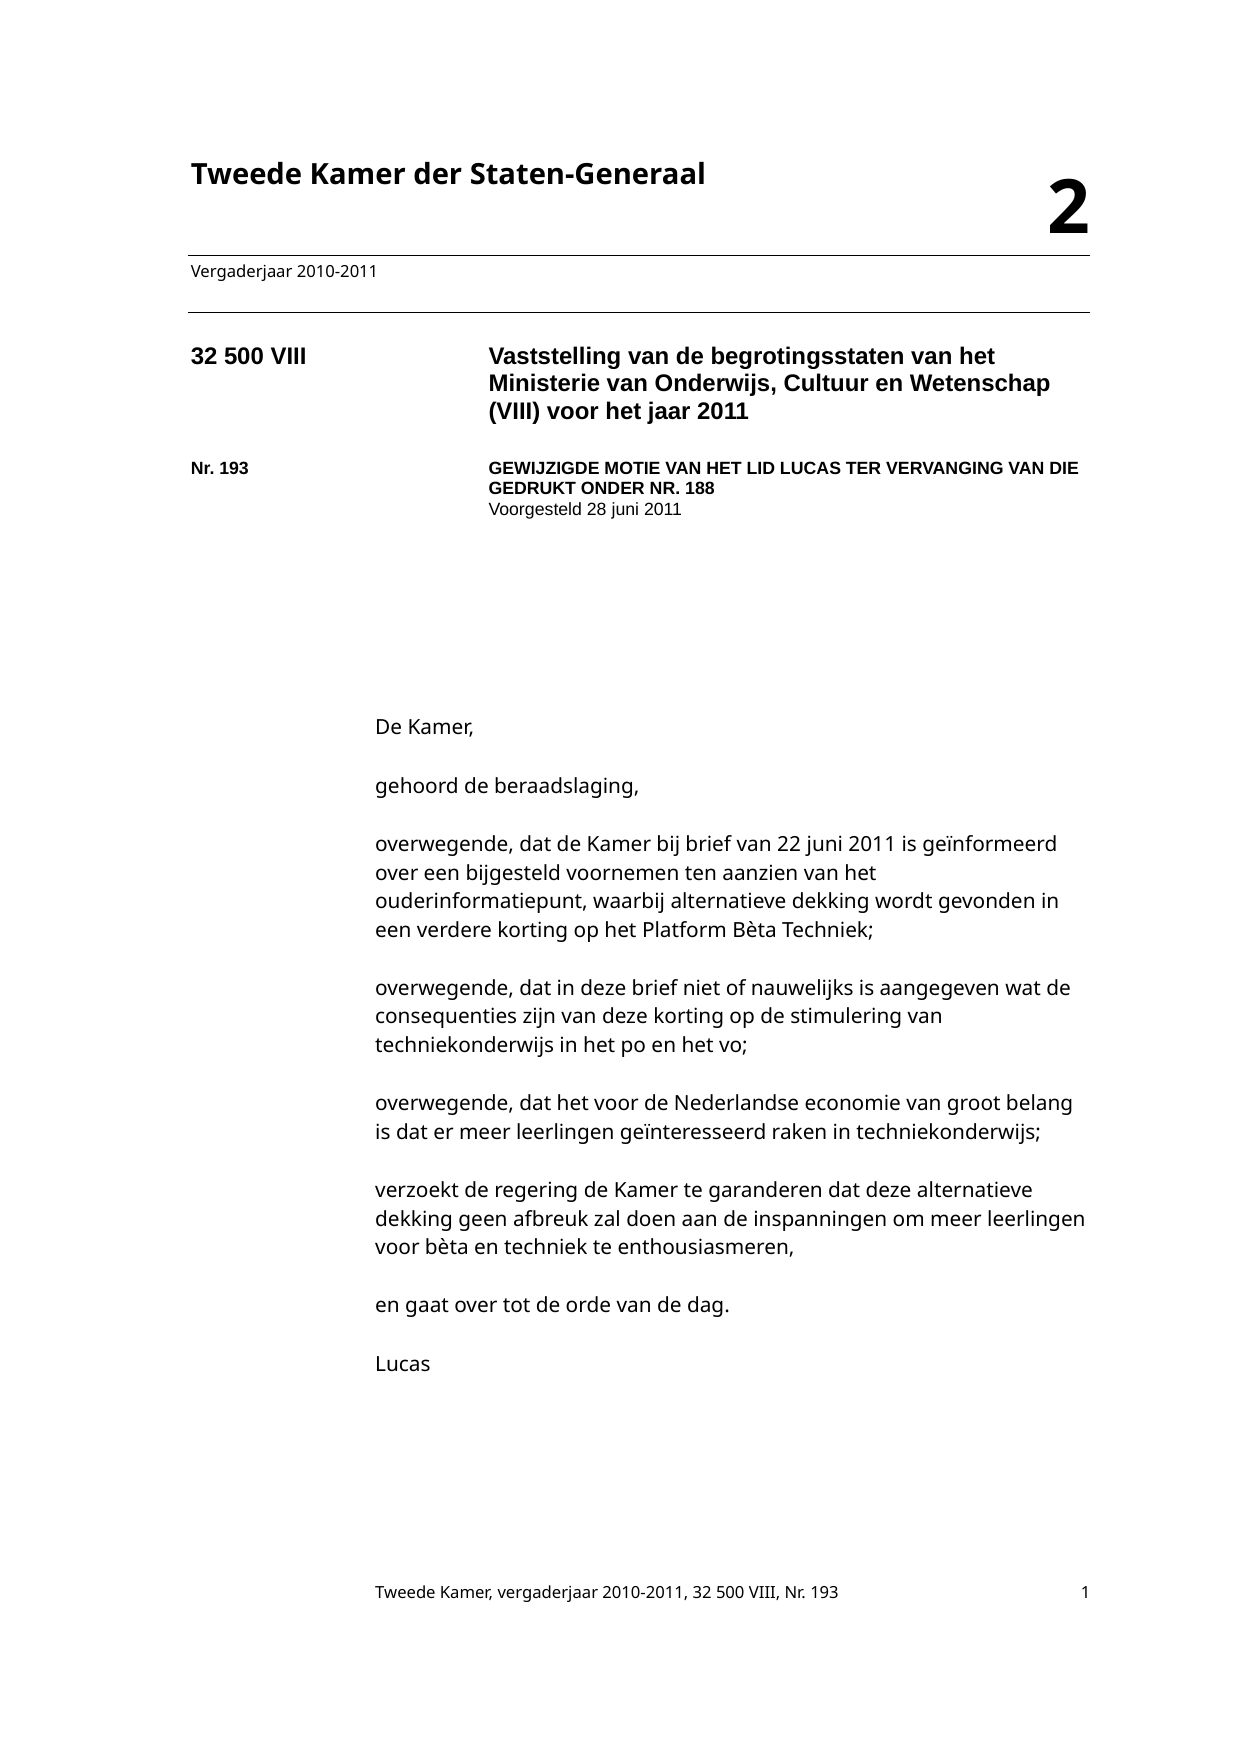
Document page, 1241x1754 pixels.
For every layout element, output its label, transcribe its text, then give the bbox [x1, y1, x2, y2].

table_cell Vergaderjaar 2010-2011 [188, 256, 485, 312]
text overwegende, dat de Kamer bij brief van 22 juni 2011 is geïnformeerd over een bijgesteld voornemen ten aanzien van het ouderinformatiepunt, waarbij alternatieve dekking wordt gevonden in een verdere korting op het Platform Bèta Techniek; [375, 829, 1090, 943]
table_cell [485, 313, 1090, 339]
table_cell Nr. 193 [188, 455, 485, 594]
text verzoekt de regering de Kamer te garanderen dat deze alternatieve dekking geen afbreuk zal doen aan de inspanningen om meer leerlingen voor bèta en techniek te enthousiasmeren, [375, 1175, 1090, 1261]
text De Kamer, [375, 712, 1090, 741]
table_cell GEWIJZIGDE MOTIE VAN HET LID LUCAS TER VERVANGING VAN DIE GEDRUKT ONDER NR. 188 Voorgesteld 28 juni 2011 [485, 455, 1090, 594]
table_header 2 [910, 150, 1090, 255]
table_cell [188, 313, 485, 339]
text en gaat over tot de orde van de dag. [375, 1291, 1090, 1319]
text overwegende, dat het voor de Nederlandse economie van groot belang is dat er meer leerlingen geïnteresseerd raken in techniekonderwijs; [375, 1088, 1090, 1145]
text overwegende, dat in deze brief niet of nauwelijks is aangegeven wat de consequenties zijn van deze korting op de stimulering van techniekonderwijs in het po en het vo; [375, 973, 1090, 1058]
table_cell 32 500 VIII [188, 339, 485, 454]
table_cell Vaststelling van de begrotingsstaten van het Ministerie van Onderwijs, Cultuur en Wetenschap (VIII) voor het jaar 2011 [485, 339, 1090, 454]
table_header Tweede Kamer der Staten-Generaal [188, 150, 909, 255]
text Lucas [375, 1349, 1090, 1377]
text gehoord de beraadslaging, [375, 771, 1090, 799]
table_cell [485, 256, 1090, 312]
